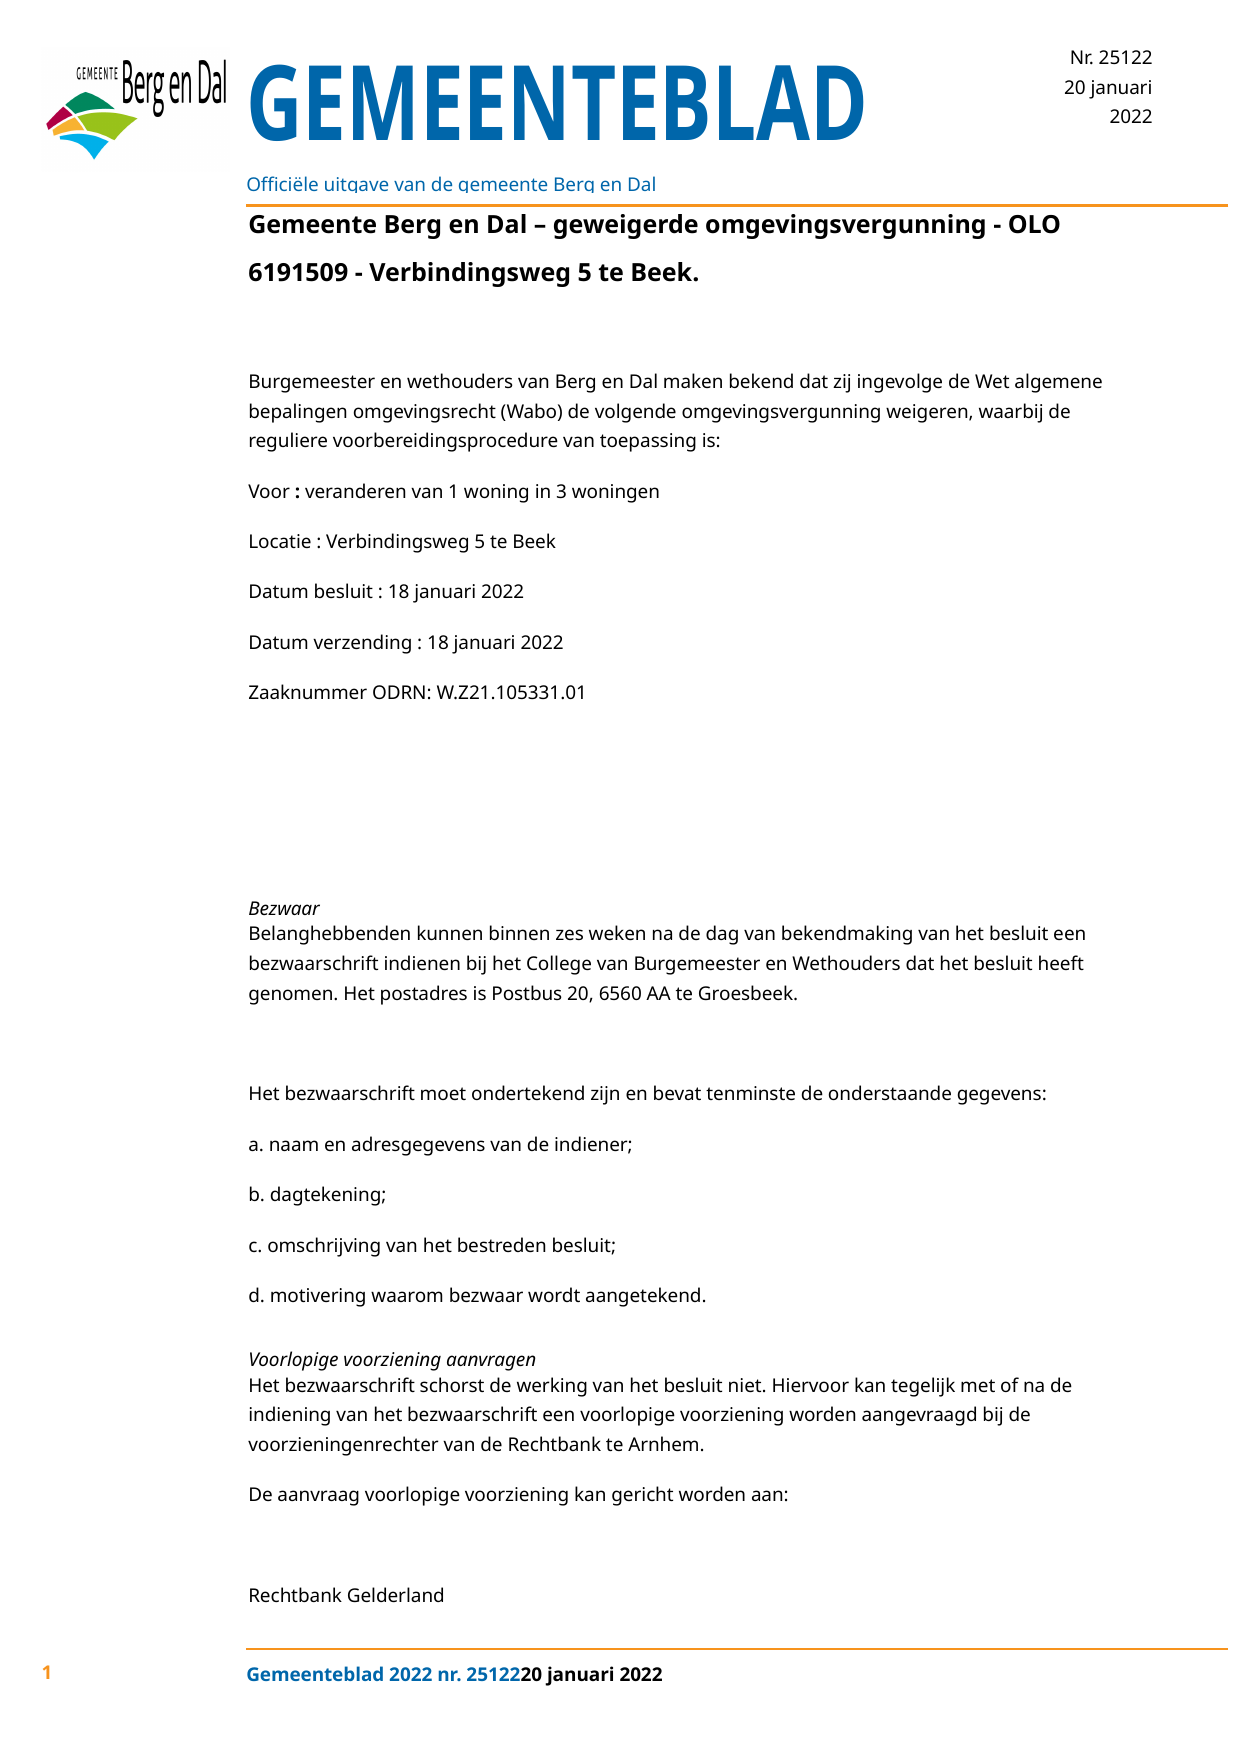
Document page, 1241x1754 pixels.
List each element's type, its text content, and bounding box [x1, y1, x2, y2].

text Gemeente Berg en Dal – geweigerde omgevingsvergunning - OLO 6191509 - Verbindingsweg 5 te Beek. [248, 207, 1152, 288]
text Zaaknummer ODRN: W.Z21.105331.01 [248, 679, 1152, 705]
picture [41, 47, 231, 172]
text Datum besluit : 18 januari 2022 [248, 579, 1152, 604]
text Datum verzending : 18 januari 2022 [248, 629, 1152, 655]
text Voor : veranderen van 1 woning in 3 woningen [248, 478, 1152, 504]
text Burgemeester en wethouders van Berg en Dal maken bekend dat zij ingevolge de Wet algemene bepalingen omgevingsrecht (Wabo) de volgende omgevingsvergunning weigeren, waarbij de reguliere voorbereidingsprocedure van toepassing is: [248, 368, 1152, 453]
text De aanvraag voorlopige voorziening kan gericht worden aan: [248, 1481, 1152, 1507]
text Locatie : Verbindingsweg 5 te Beek [248, 528, 1152, 554]
text b. dagtekening; [248, 1181, 1152, 1207]
text a. naam en adresgegevens van de indiener; [248, 1131, 1152, 1157]
text d. motivering waarom bezwaar wordt aangetekend. [248, 1282, 1152, 1308]
text Rechtbank Gelderland [248, 1582, 1152, 1608]
text Het bezwaarschrift schorst de werking van het besluit niet. Hiervoor kan tegelijk met of na de indiening van het bezwaarschrift een voorlopige voorziening worden aangevraagd bij de voorzieningenrechter van de Rechtbank te Arnhem. [248, 1372, 1152, 1457]
text Voorlopige voorziening aanvragen [248, 1346, 1152, 1372]
text Belanghebbenden kunnen binnen zes weken na de dag van bekendmaking van het besluit een bezwaarschrift indienen bij het College van Burgemeester en Wethouders dat het besluit heeft genomen. Het postadres is Postbus 20, 6560 AA te Groesbeek. [248, 921, 1152, 1005]
text Bezwaar [248, 895, 1152, 921]
text c. omschrijving van het bestreden besluit; [248, 1232, 1152, 1257]
text Het bezwaarschrift moet ondertekend zijn en bevat tenminste de onderstaande gegevens: [248, 1081, 1152, 1106]
